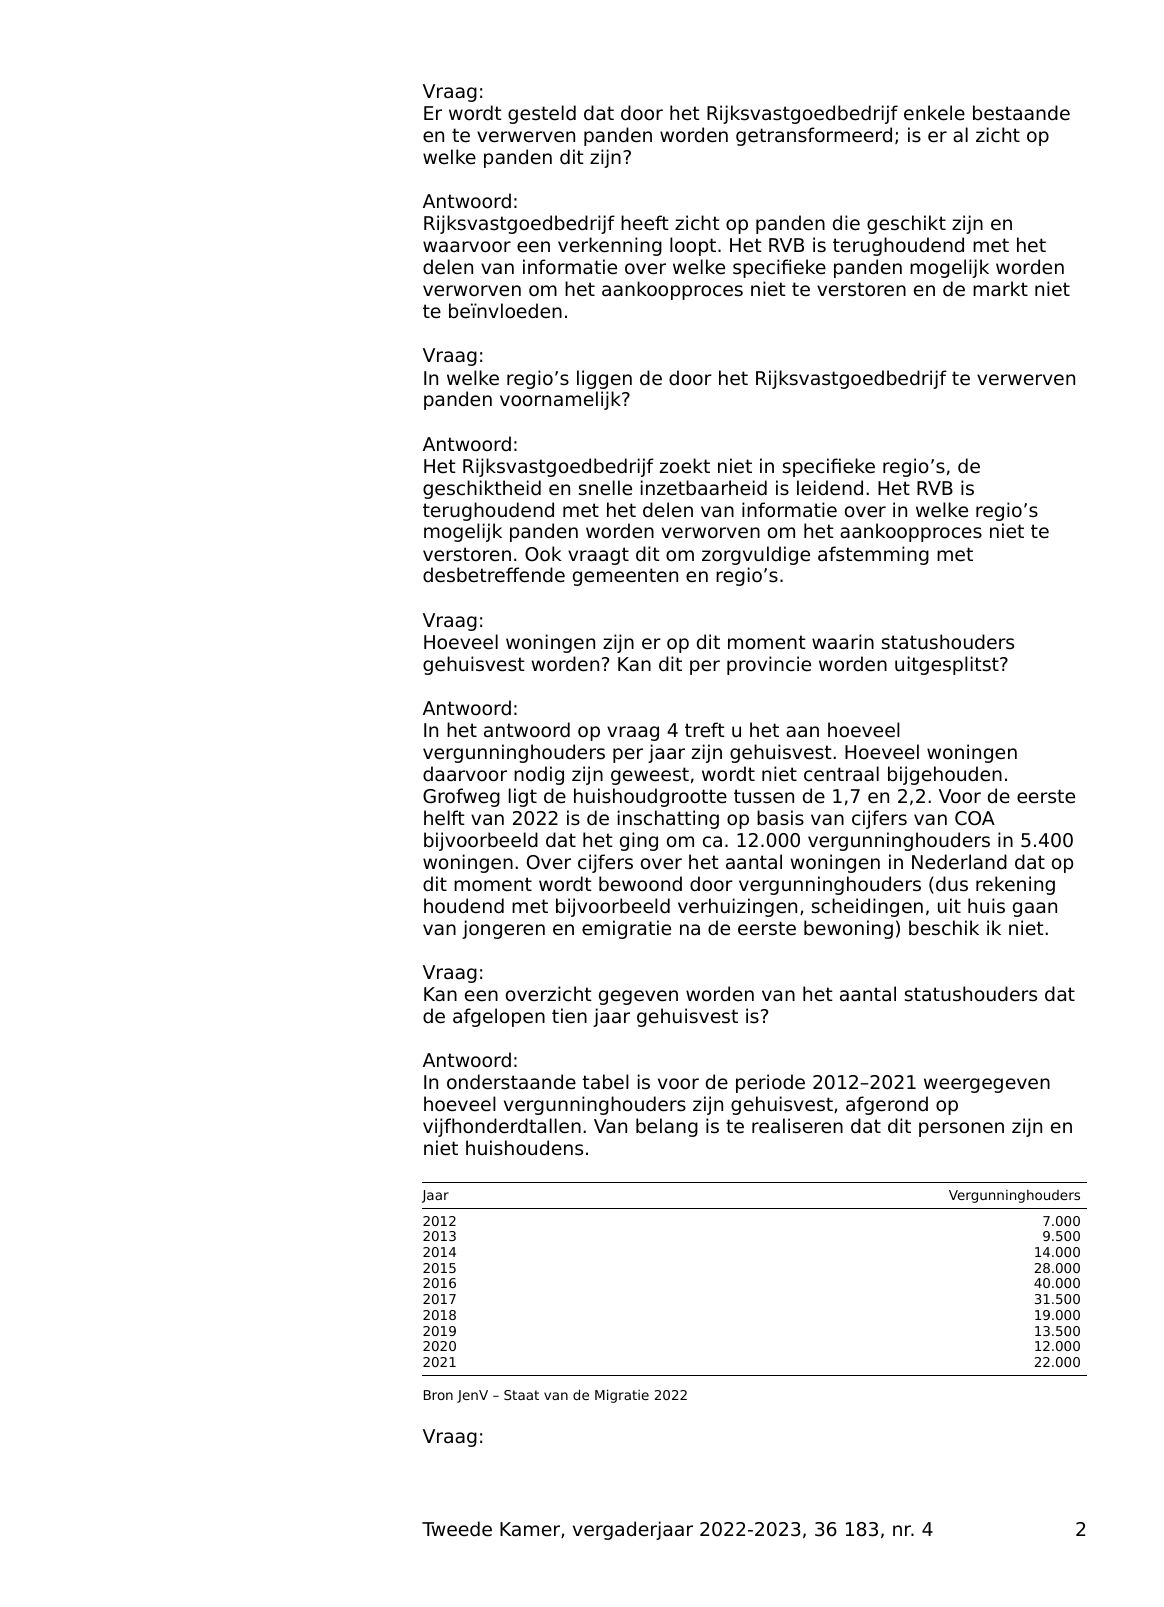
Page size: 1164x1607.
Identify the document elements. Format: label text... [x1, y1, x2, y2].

table_header Jaar [422, 1183, 754, 1208]
text Vraag: [422, 962, 1087, 984]
table_cell 28.000 [754, 1261, 1087, 1276]
text Rijksvastgoedbedrijf heeft zicht op panden die geschikt zijn en waarvoor een verkenning loopt. Het RVB is terughoudend met het delen van informatie over welke specifieke panden mogelijk worden verworven om het aankoopproces niet te verstoren en de markt niet te beïnvloeden. [422, 213, 1087, 323]
text Antwoord: [422, 1050, 1087, 1072]
text Het Rijksvastgoedbedrijf zoekt niet in specifieke regio’s, de geschiktheid en snelle inzetbaarheid is leidend. Het RVB is terughoudend met het delen van informatie over in welke regio’s mogelijk panden worden verworven om het aankoopproces niet te verstoren. Ook vraagt dit om zorgvuldige afstemming met desbetreffende gemeenten en regio’s. [422, 456, 1087, 587]
text Vraag: [422, 1426, 1087, 1448]
text Er wordt gesteld dat door het Rijksvastgoedbedrijf enkele bestaande en te verwerven panden worden getransformeerd; is er al zicht op welke panden dit zijn? [422, 103, 1087, 169]
table_cell 22.000 [754, 1355, 1087, 1375]
text Antwoord: [422, 433, 1087, 456]
table_header Vergunninghouders [754, 1183, 1087, 1208]
table_cell 2020 [422, 1339, 754, 1355]
text Vraag: [422, 345, 1087, 367]
table_cell 14.000 [754, 1245, 1087, 1261]
table_cell 9.500 [754, 1229, 1087, 1245]
table_cell 2013 [422, 1229, 754, 1245]
table_cell 2017 [422, 1292, 754, 1308]
text In onderstaande tabel is voor de periode 2012–2021 weergegeven hoeveel vergunninghouders zijn gehuisvest, afgerond op vijfhonderdtallen. Van belang is te realiseren dat dit personen zijn en niet huishoudens. [422, 1072, 1087, 1160]
table_cell 2015 [422, 1261, 754, 1276]
table_cell Bron JenV – Staat van de Migratie 2022 [422, 1376, 1087, 1404]
text Vraag: [422, 609, 1087, 632]
text Kan een overzicht gegeven worden van het aantal statushouders dat de afgelopen tien jaar gehuisvest is? [422, 984, 1087, 1028]
table_cell 19.000 [754, 1308, 1087, 1323]
table_cell 12.000 [754, 1339, 1087, 1355]
text In welke regio’s liggen de door het Rijksvastgoedbedrijf te verwerven panden voornamelijk? [422, 367, 1087, 411]
text Hoeveel woningen zijn er op dit moment waarin statushouders gehuisvest worden? Kan dit per provincie worden uitgesplitst? [422, 632, 1087, 676]
text Vraag: [422, 81, 1087, 103]
table_cell 2018 [422, 1308, 754, 1323]
text In het antwoord op vraag 4 treft u het aan hoeveel vergunninghouders per jaar zijn gehuisvest. Hoeveel woningen daarvoor nodig zijn geweest, wordt niet centraal bijgehouden. Grofweg ligt de huishoudgrootte tussen de 1,7 en 2,2. Voor de eerste helft van 2022 is de inschatting op basis van cijfers van COA bijvoorbeeld dat het ging om ca. 12.000 vergunninghouders in 5.400 woningen. Over cijfers over het aantal woningen in Nederland dat op dit moment wordt bewoond door vergunninghouders (dus rekening houdend met bijvoorbeeld verhuizingen, scheidingen, uit huis gaan van jongeren en emigratie na de eerste bewoning) beschik ik niet. [422, 720, 1087, 939]
text Antwoord: [422, 698, 1087, 720]
table_cell 7.000 [754, 1209, 1087, 1229]
table_cell 2016 [422, 1276, 754, 1292]
table_cell 2019 [422, 1324, 754, 1339]
table_cell 2014 [422, 1245, 754, 1261]
table_cell 40.000 [754, 1276, 1087, 1292]
table_cell 13.500 [754, 1324, 1087, 1339]
table_cell 2012 [422, 1209, 754, 1229]
table_cell 2021 [422, 1355, 754, 1375]
text Antwoord: [422, 191, 1087, 213]
table_cell 31.500 [754, 1292, 1087, 1308]
